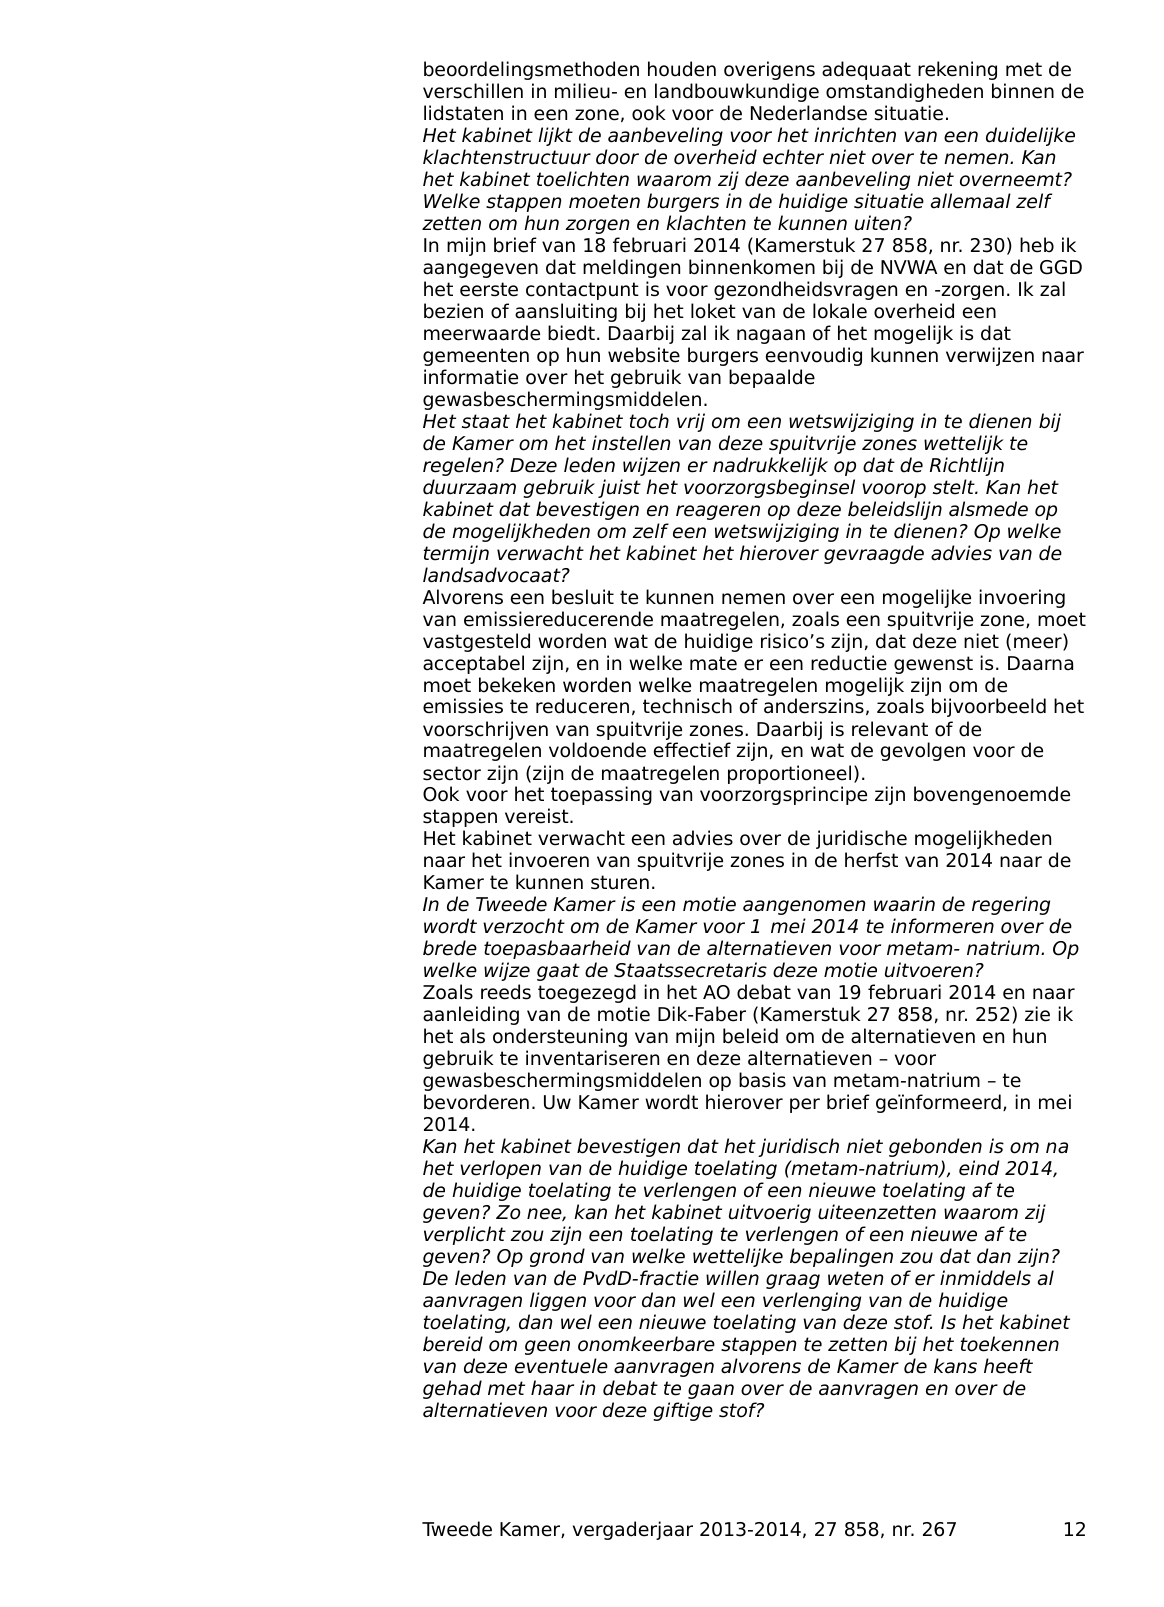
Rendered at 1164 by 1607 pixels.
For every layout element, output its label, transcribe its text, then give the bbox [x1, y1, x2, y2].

text Zoals reeds toegezegd in het AO debat van 19 februari 2014 en naar aanleiding van de motie Dik-Faber (Kamerstuk 27 858, nr. 252) zie ik het als ondersteuning van mijn beleid om de alternatieven en hun gebruik te inventariseren en deze alternatieven – voor gewasbeschermingsmiddelen op basis van metam-natrium – te bevorderen. Uw Kamer wordt hierover per brief geïnformeerd, in mei 2014. [422, 982, 1087, 1136]
text In de Tweede Kamer is een motie aangenomen waarin de regering wordt verzocht om de Kamer voor 1 mei 2014 te informeren over de brede toepasbaarheid van de alternatieven voor metam- natrium. Op welke wijze gaat de Staatssecretaris deze motie uitvoeren? [422, 894, 1087, 982]
text Ook voor het toepassing van voorzorgsprincipe zijn bovengenoemde stappen vereist. [422, 784, 1087, 828]
text Het staat het kabinet toch vrij om een wetswijziging in te dienen bij de Kamer om het instellen van deze spuitvrije zones wettelijk te regelen? Deze leden wijzen er nadrukkelijk op dat de Richtlijn duurzaam gebruik juist het voorzorgsbeginsel voorop stelt. Kan het kabinet dat bevestigen en reageren op deze beleidslijn alsmede op de mogelijkheden om zelf een wetswijziging in te dienen? Op welke termijn verwacht het kabinet het hierover gevraagde advies van de landsadvocaat? [422, 411, 1087, 587]
text Het kabinet verwacht een advies over de juridische mogelijkheden naar het invoeren van spuitvrije zones in de herfst van 2014 naar de Kamer te kunnen sturen. [422, 828, 1087, 894]
text Het kabinet lijkt de aanbeveling voor het inrichten van een duidelijke klachtenstructuur door de overheid echter niet over te nemen. Kan het kabinet toelichten waarom zij deze aanbeveling niet overneemt? Welke stappen moeten burgers in de huidige situatie allemaal zelf zetten om hun zorgen en klachten te kunnen uiten? [422, 125, 1087, 235]
text Kan het kabinet bevestigen dat het juridisch niet gebonden is om na het verlopen van de huidige toelating (metam-natrium), eind 2014, de huidige toelating te verlengen of een nieuwe toelating af te geven? Zo nee, kan het kabinet uitvoerig uiteenzetten waarom zij verplicht zou zijn een toelating te verlengen of een nieuwe af te geven? Op grond van welke wettelijke bepalingen zou dat dan zijn? De leden van de PvdD-fractie willen graag weten of er inmiddels al aanvragen liggen voor dan wel een verlenging van de huidige toelating, dan wel een nieuwe toelating van deze stof. Is het kabinet bereid om geen onomkeerbare stappen te zetten bij het toekennen van deze eventuele aanvragen alvorens de Kamer de kans heeft gehad met haar in debat te gaan over de aanvragen en over de alternatieven voor deze giftige stof? [422, 1136, 1087, 1422]
text beoordelingsmethoden houden overigens adequaat rekening met de verschillen in milieu- en landbouwkundige omstandigheden binnen de lidstaten in een zone, ook voor de Nederlandse situatie. [422, 59, 1087, 125]
text In mijn brief van 18 februari 2014 (Kamerstuk 27 858, nr. 230) heb ik aangegeven dat meldingen binnenkomen bij de NVWA en dat de GGD het eerste contactpunt is voor gezondheidsvragen en -zorgen. Ik zal bezien of aansluiting bij het loket van de lokale overheid een meerwaarde biedt. Daarbij zal ik nagaan of het mogelijk is dat gemeenten op hun website burgers eenvoudig kunnen verwijzen naar informatie over het gebruik van bepaalde gewasbeschermingsmiddelen. [422, 235, 1087, 411]
text Alvorens een besluit te kunnen nemen over een mogelijke invoering van emissiereducerende maatregelen, zoals een spuitvrije zone, moet vastgesteld worden wat de huidige risico’s zijn, dat deze niet (meer) acceptabel zijn, en in welke mate er een reductie gewenst is. Daarna moet bekeken worden welke maatregelen mogelijk zijn om de emissies te reduceren, technisch of anderszins, zoals bijvoorbeeld het voorschrijven van spuitvrije zones. Daarbij is relevant of de maatregelen voldoende effectief zijn, en wat de gevolgen voor de sector zijn (zijn de maatregelen proportioneel). [422, 587, 1087, 784]
